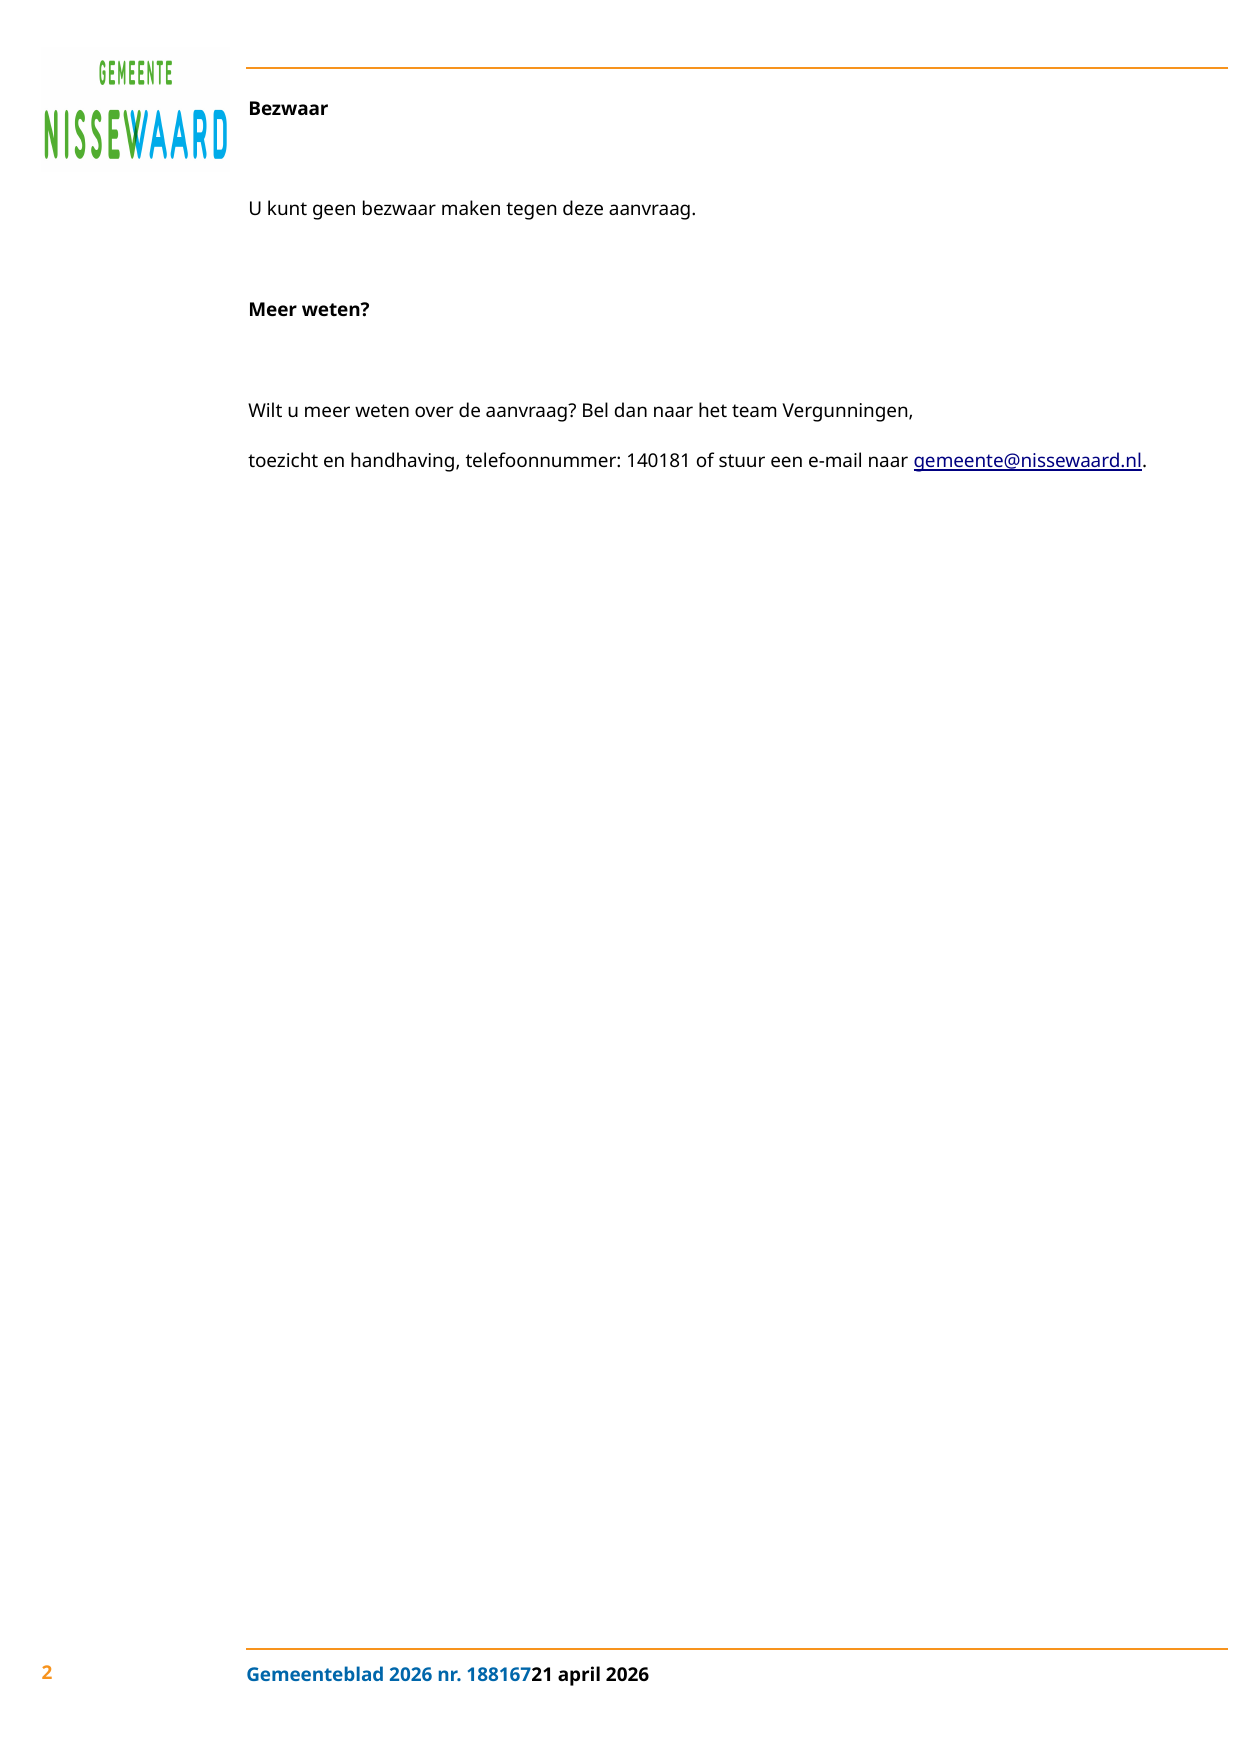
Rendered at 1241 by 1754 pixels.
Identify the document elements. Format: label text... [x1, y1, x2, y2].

text toezicht en handhaving, telefoonnummer: 140181 of stuur een e-mail naar gemeente@nissewaard.nl. [248, 448, 1152, 473]
picture [41, 47, 231, 172]
text Bezwaar [248, 95, 1152, 121]
text U kunt geen bezwaar maken tegen deze aanvraag. [248, 196, 1152, 221]
text Wilt u meer weten over de aanvraag? Bel dan naar het team Vergunningen, [248, 397, 1152, 423]
text Meer weten? [248, 296, 1152, 322]
